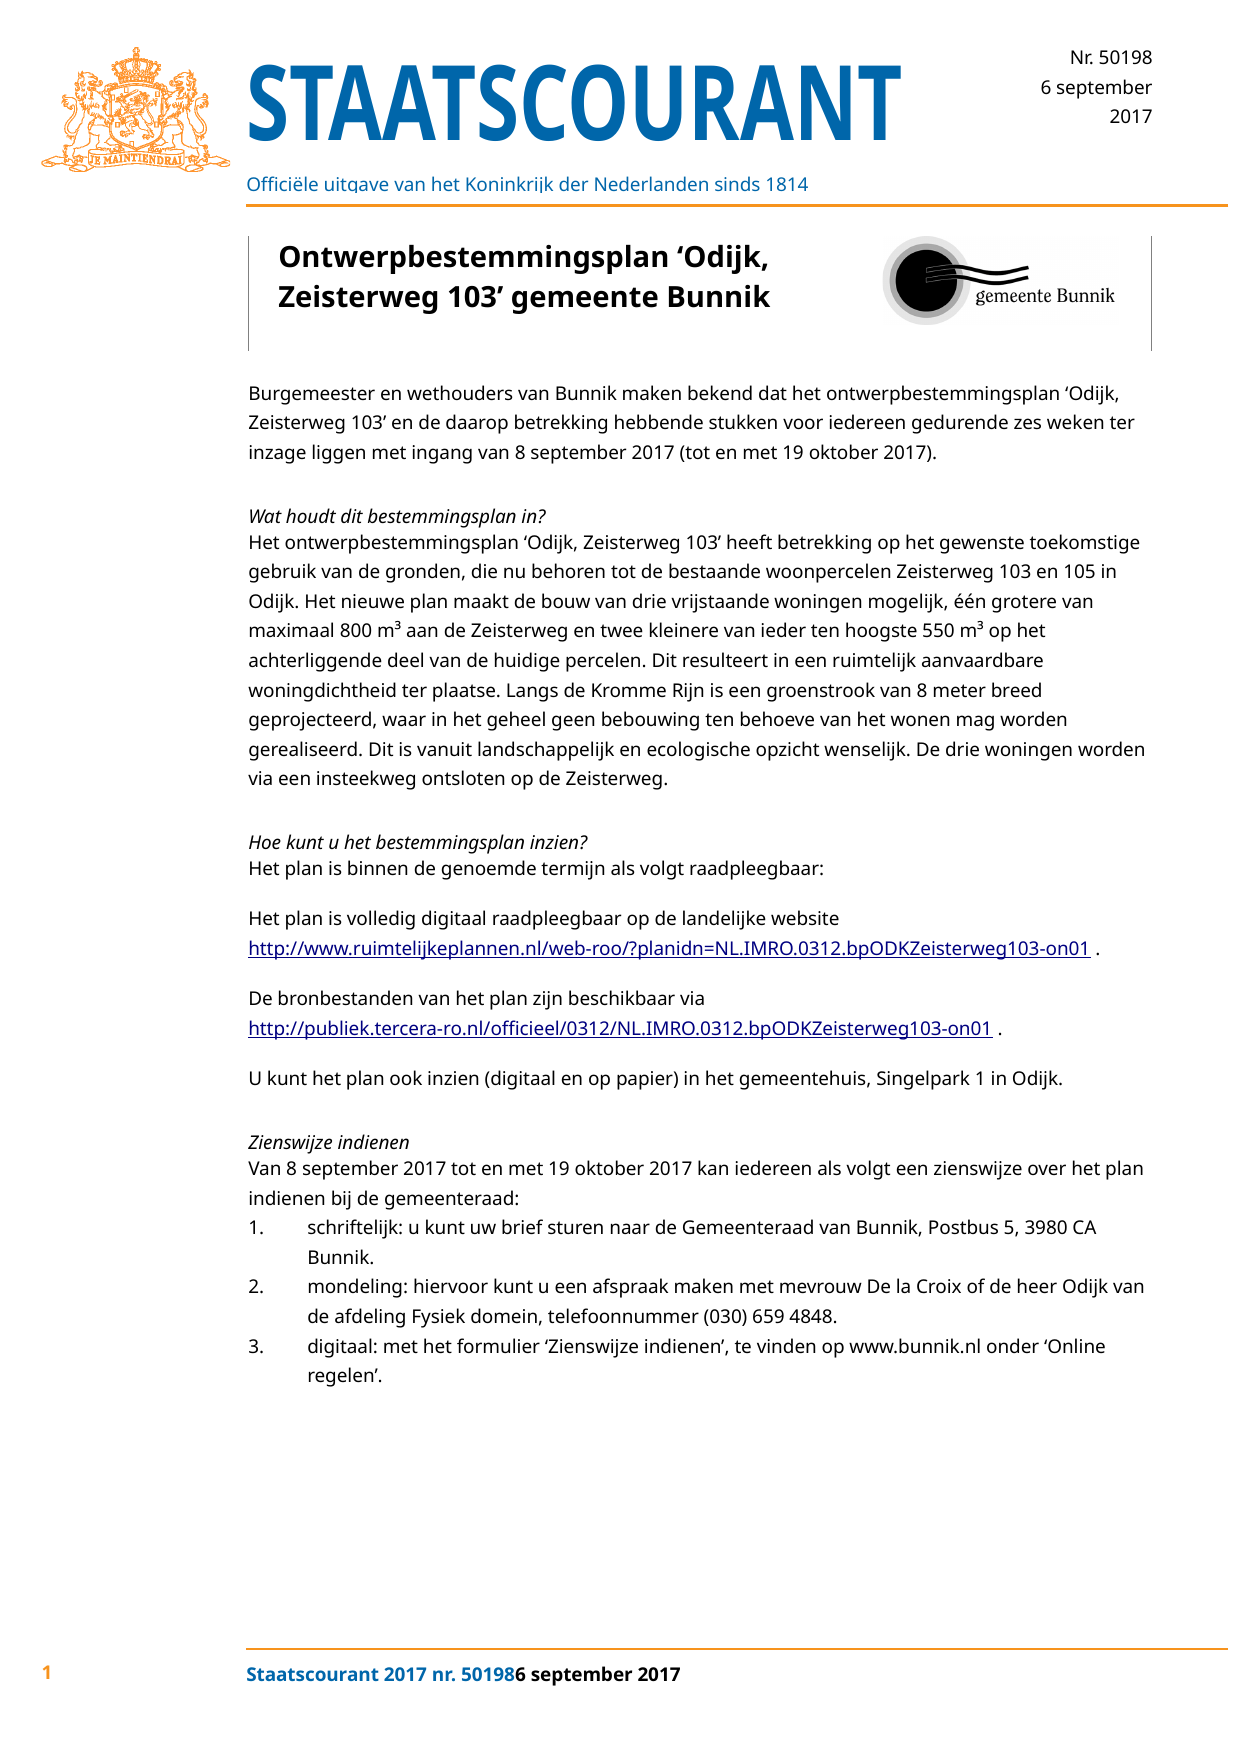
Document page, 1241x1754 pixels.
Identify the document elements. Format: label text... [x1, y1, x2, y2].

picture [41, 47, 231, 172]
table_header Ontwerpbestemmingsplan ‘Odijk, Zeisterweg 103’ gemeente Bunnik [249, 236, 850, 351]
text Hoe kunt u het bestemmingsplan inzien? [248, 829, 1152, 855]
text Wat houdt dit bestemmingsplan in? [248, 503, 1152, 529]
text Zienswijze indienen [248, 1129, 1152, 1155]
text Burgemeester en wethouders van Bunnik maken bekend dat het ontwerpbestemmingsplan ‘Odijk, Zeisterweg 103’ en de daarop betrekking hebbende stukken voor iedereen gedurende zes weken ter inzage liggen met ingang van 8 september 2017 (tot en met 19 oktober 2017). [248, 380, 1152, 465]
table_header [850, 236, 1151, 351]
list schriftelijk: u kunt uw brief sturen naar de Gemeenteraad van Bunnik, Postbus 5, 3980 CA Bunnik. [248, 1214, 1152, 1270]
text Het plan is volledig digitaal raadpleegbaar op de landelijke website http://www.ruimtelijkeplannen.nl/web-roo/?planidn=NL.IMRO.0312.bpODKZeisterweg103-on01 . [248, 906, 1152, 961]
text U kunt het plan ook inzien (digitaal en op papier) in het gemeentehuis, Singelpark 1 in Odijk. [248, 1066, 1152, 1091]
list digitaal: met het formulier ‘Zienswijze indienen’, te vinden op www.bunnik.nl onder ‘Online regelen’. [248, 1333, 1152, 1388]
picture [882, 236, 1119, 325]
text Het ontwerpbestemmingsplan ‘Odijk, Zeisterweg 103’ heeft betrekking op het gewenste toekomstige gebruik van de gronden, die nu behoren tot de bestaande woonpercelen Zeisterweg 103 en 105 in Odijk. Het nieuwe plan maakt de bouw van drie vrijstaande woningen mogelijk, één grotere van maximaal 800 m³ aan de Zeisterweg en twee kleinere van ieder ten hoogste 550 m³ op het achterliggende deel van de huidige percelen. Dit resulteert in een ruimtelijk aanvaardbare woningdichtheid ter plaatse. Langs de Kromme Rijn is een groenstrook van 8 meter breed geprojecteerd, waar in het geheel geen bebouwing ten behoeve van het wonen mag worden gerealiseerd. Dit is vanuit landschappelijk en ecologische opzicht wenselijk. De drie woningen worden via een insteekweg ontsloten op de Zeisterweg. [248, 529, 1152, 791]
text Het plan is binnen de genoemde termijn als volgt raadpleegbaar: [248, 855, 1152, 881]
text De bronbestanden van het plan zijn beschikbaar via http://publiek.tercera-ro.nl/officieel/0312/NL.IMRO.0312.bpODKZeisterweg103-on01 . [248, 986, 1152, 1041]
text Van 8 september 2017 tot en met 19 oktober 2017 kan iedereen als volgt een zienswijze over het plan indienen bij de gemeenteraad: [248, 1155, 1152, 1211]
list mondeling: hiervoor kunt u een afspraak maken met mevrouw De la Croix of de heer Odijk van de afdeling Fysiek domein, telefoonnummer (030) 659 4848. [248, 1274, 1152, 1329]
